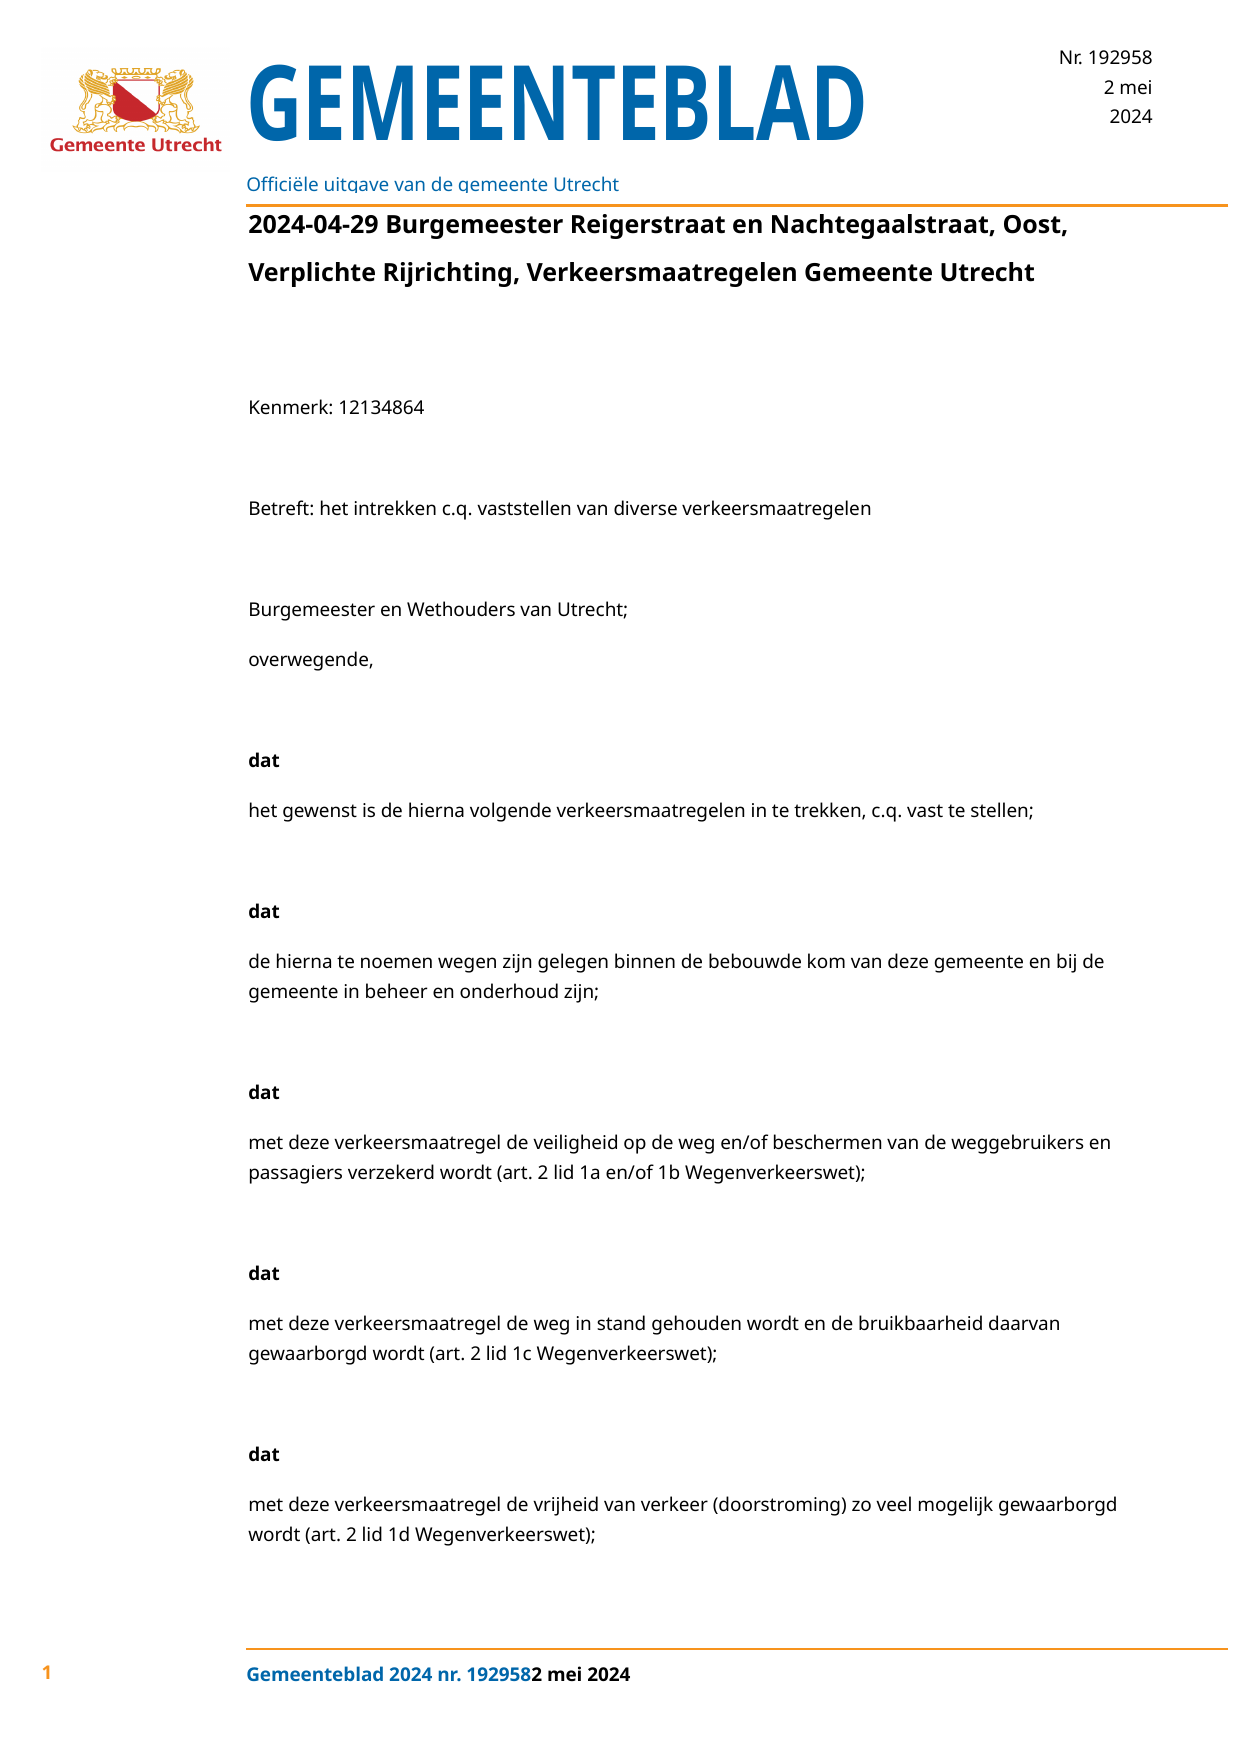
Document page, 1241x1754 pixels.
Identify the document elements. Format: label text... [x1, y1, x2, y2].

text dat [248, 1079, 1152, 1105]
text het gewenst is de hierna volgende verkeersmaatregelen in te trekken, c.q. vast te stellen; [248, 797, 1152, 823]
text dat [248, 747, 1152, 773]
text 2024-04-29 Burgemeester Reigerstraat en Nachtegaalstraat, Oost, Verplichte Rijrichting, Verkeersmaatregelen Gemeente Utrecht [248, 207, 1152, 288]
text dat [248, 898, 1152, 924]
text dat [248, 1441, 1152, 1466]
text met deze verkeersmaatregel de weg in stand gehouden wordt en de bruikbaarheid daarvan gewaarborgd wordt (art. 2 lid 1c Wegenverkeerswet); [248, 1310, 1152, 1366]
text Burgemeester en Wethouders van Utrecht; [248, 596, 1152, 621]
picture [41, 47, 231, 172]
text Kenmerk: 12134864 [248, 394, 1152, 420]
text met deze verkeersmaatregel de veiligheid op de weg en/of beschermen van de weggebruikers en passagiers verzekerd wordt (art. 2 lid 1a en/of 1b Wegenverkeerswet); [248, 1129, 1152, 1185]
text overwegende, [248, 646, 1152, 672]
text met deze verkeersmaatregel de vrijheid van verkeer (doorstroming) zo veel mogelijk gewaarborgd wordt (art. 2 lid 1d Wegenverkeerswet); [248, 1491, 1152, 1546]
text Betreft: het intrekken c.q. vaststellen van diverse verkeersmaatregelen [248, 495, 1152, 521]
text dat [248, 1260, 1152, 1286]
text de hierna te noemen wegen zijn gelegen binnen de bebouwde kom van deze gemeente en bij de gemeente in beheer en onderhoud zijn; [248, 949, 1152, 1004]
